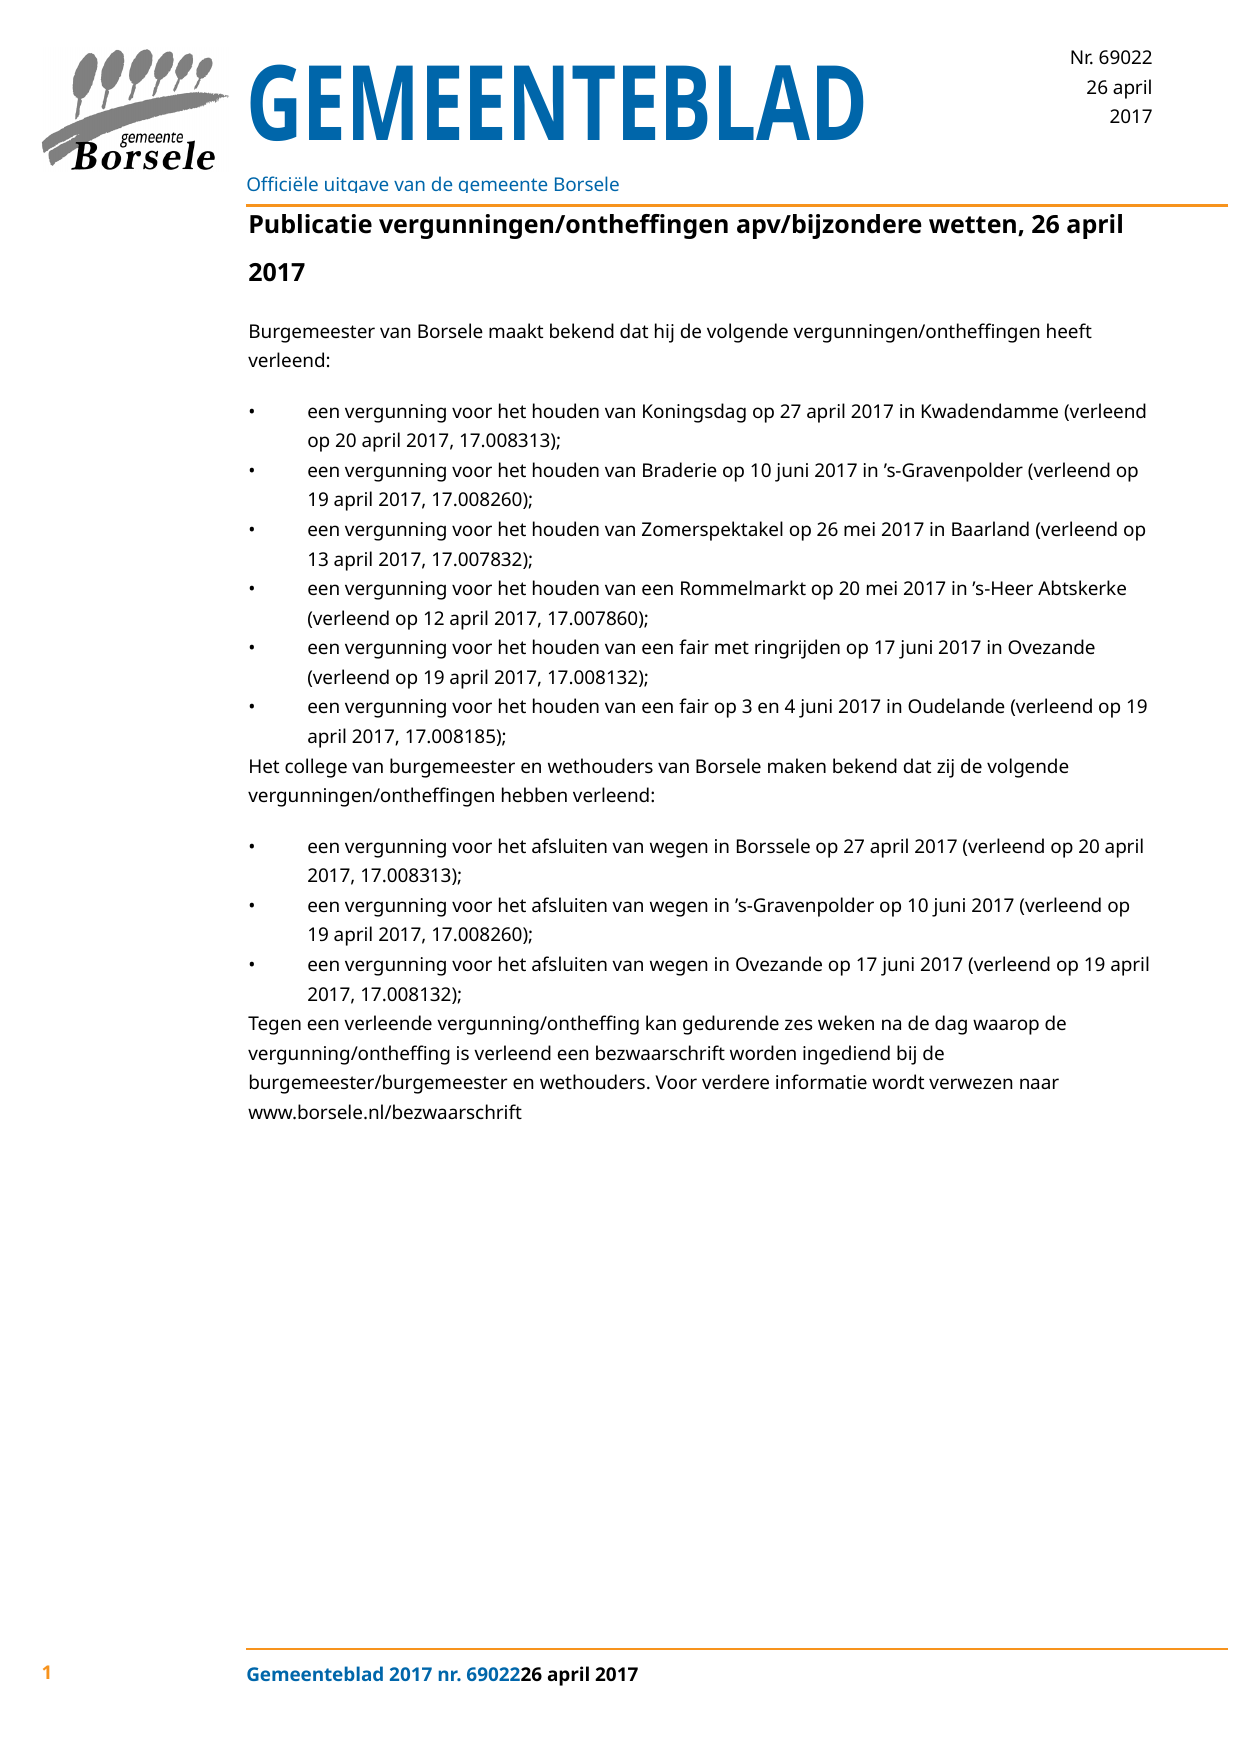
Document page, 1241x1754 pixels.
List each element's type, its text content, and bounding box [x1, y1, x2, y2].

picture [41, 47, 231, 172]
list een vergunning voor het houden van een fair met ringrijden op 17 juni 2017 in Ovezande (verleend op 19 april 2017, 17.008132); [248, 634, 1152, 690]
text Publicatie vergunningen/ontheffingen apv/bijzondere wetten, 26 april 2017 [248, 207, 1152, 288]
list een vergunning voor het houden van een fair op 3 en 4 juni 2017 in Oudelande (verleend op 19 april 2017, 17.008185); [248, 694, 1152, 749]
text Tegen een verleende vergunning/ontheffing kan gedurende zes weken na de dag waarop de vergunning/ontheffing is verleend een bezwaarschrift worden ingediend bij de burgemeester/burgemeester en wethouders. Voor verdere informatie wordt verwezen naar www.borsele.nl/bezwaarschrift [248, 1010, 1152, 1125]
list een vergunning voor het houden van Braderie op 10 juni 2017 in ’s-Gravenpolder (verleend op 19 april 2017, 17.008260); [248, 457, 1152, 512]
list een vergunning voor het afsluiten van wegen in ’s-Gravenpolder op 10 juni 2017 (verleend op 19 april 2017, 17.008260); [248, 892, 1152, 947]
list een vergunning voor het houden van Koningsdag op 27 april 2017 in Kwadendamme (verleend op 20 april 2017, 17.008313); [248, 398, 1152, 453]
list een vergunning voor het houden van Zomerspektakel op 26 mei 2017 in Baarland (verleend op 13 april 2017, 17.007832); [248, 516, 1152, 572]
text Burgemeester van Borsele maakt bekend dat hij de volgende vergunningen/ontheffingen heeft verleend: [248, 318, 1152, 373]
list een vergunning voor het afsluiten van wegen in Ovezande op 17 juni 2017 (verleend op 19 april 2017, 17.008132); [248, 951, 1152, 1007]
text Het college van burgemeester en wethouders van Borsele maken bekend dat zij de volgende vergunningen/ontheffingen hebben verleend: [248, 753, 1152, 808]
list een vergunning voor het afsluiten van wegen in Borssele op 27 april 2017 (verleend op 20 april 2017, 17.008313); [248, 833, 1152, 888]
list een vergunning voor het houden van een Rommelmarkt op 20 mei 2017 in ’s-Heer Abtskerke (verleend op 12 april 2017, 17.007860); [248, 575, 1152, 631]
